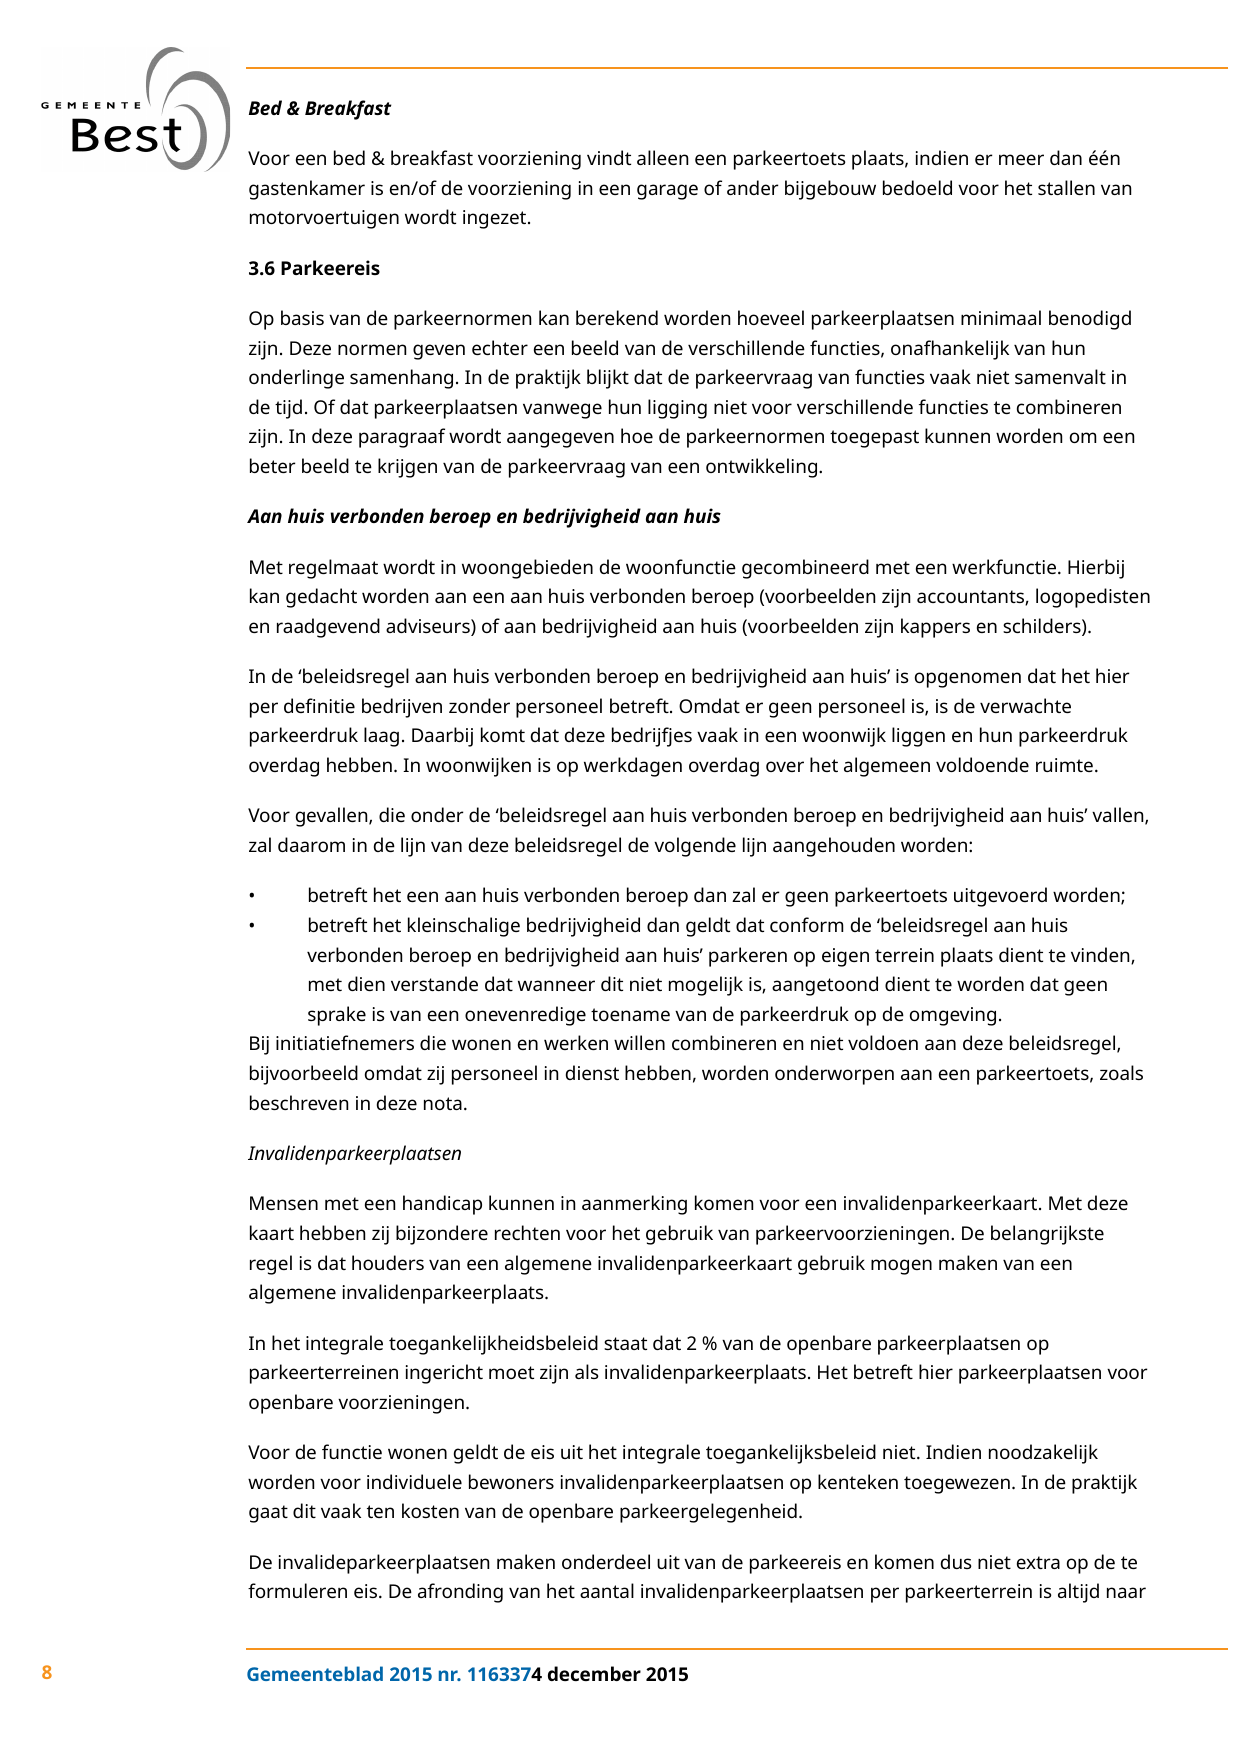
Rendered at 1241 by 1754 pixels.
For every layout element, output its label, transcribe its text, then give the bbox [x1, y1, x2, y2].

text Mensen met een handicap kunnen in aanmerking komen voor een invalidenparkeerkaart. Met deze kaart hebben zij bijzondere rechten voor het gebruik van parkeervoorzieningen. De belangrijkste regel is dat houders van een algemene invalidenparkeerkaart gebruik mogen maken van een algemene invalidenparkeerplaats. [248, 1191, 1152, 1305]
text Invalidenparkeerplaatsen [248, 1140, 1152, 1166]
text 3.6 Parkeereis [248, 255, 1152, 281]
text Voor de functie wonen geldt de eis uit het integrale toegankelijksbeleid niet. Indien noodzakelijk worden voor individuele bewoners invalidenparkeerplaatsen op kenteken toegewezen. In de praktijk gaat dit vaak ten kosten van de openbare parkeergelegenheid. [248, 1439, 1152, 1524]
text Bed & Breakfast [248, 95, 1152, 121]
text Op basis van de parkeernormen kan berekend worden hoeveel parkeerplaatsen minimaal benodigd zijn. Deze normen geven echter een beeld van de verschillende functies, onafhankelijk van hun onderlinge samenhang. In de praktijk blijkt dat de parkeervraag van functies vaak niet samenvalt in de tijd. Of dat parkeerplaatsen vanwege hun ligging niet voor verschillende functies te combineren zijn. In deze paragraaf wordt aangegeven hoe de parkeernormen toegepast kunnen worden om een beter beeld te krijgen van de parkeervraag van een ontwikkeling. [248, 305, 1152, 479]
text Voor een bed & breakfast voorziening vindt alleen een parkeertoets plaats, indien er meer dan één gastenkamer is en/of de voorziening in een garage of ander bijgebouw bedoeld voor het stallen van motorvoertuigen wordt ingezet. [248, 145, 1152, 230]
text Aan huis verbonden beroep en bedrijvigheid aan huis [248, 503, 1152, 529]
list betreft het kleinschalige bedrijvigheid dan geldt dat conform de ‘beleidsregel aan huis verbonden beroep en bedrijvigheid aan huis’ parkeren op eigen terrein plaats dient te vinden, met dien verstande dat wanneer dit niet mogelijk is, aangetoond dient te worden dat geen sprake is van een onevenredige toename van de parkeerdruk op de omgeving. [248, 912, 1152, 1027]
list betreft het een aan huis verbonden beroep dan zal er geen parkeertoets uitgevoerd worden; [248, 883, 1152, 908]
text In het integrale toegankelijkheidsbeleid staat dat 2 % van de openbare parkeerplaatsen op parkeerterreinen ingericht moet zijn als invalidenparkeerplaats. Het betreft hier parkeerplaatsen voor openbare voorzieningen. [248, 1330, 1152, 1415]
text Bij initiatiefnemers die wonen en werken willen combineren en niet voldoen aan deze beleidsregel, bijvoorbeeld omdat zij personeel in dienst hebben, worden onderworpen aan een parkeertoets, zoals beschreven in deze nota. [248, 1031, 1152, 1116]
text De invalideparkeerplaatsen maken onderdeel uit van de parkeereis en komen dus niet extra op de te formuleren eis. De afronding van het aantal invalidenparkeerplaatsen per parkeerterrein is altijd naar [248, 1549, 1152, 1604]
text Voor gevallen, die onder de ‘beleidsregel aan huis verbonden beroep en bedrijvigheid aan huis’ vallen, zal daarom in de lijn van deze beleidsregel de volgende lijn aangehouden worden: [248, 803, 1152, 858]
picture [41, 47, 231, 172]
text In de ‘beleidsregel aan huis verbonden beroep en bedrijvigheid aan huis’ is opgenomen dat het hier per definitie bedrijven zonder personeel betreft. Omdat er geen personeel is, is de verwachte parkeerdruk laag. Daarbij komt dat deze bedrijfjes vaak in een woonwijk liggen en hun parkeerdruk overdag hebben. In woonwijken is op werkdagen overdag over het algemeen voldoende ruimte. [248, 663, 1152, 778]
text Met regelmaat wordt in woongebieden de woonfunctie gecombineerd met een werkfunctie. Hierbij kan gedacht worden aan een aan huis verbonden beroep (voorbeelden zijn accountants, logopedisten en raadgevend adviseurs) of aan bedrijvigheid aan huis (voorbeelden zijn kappers en schilders). [248, 554, 1152, 639]
